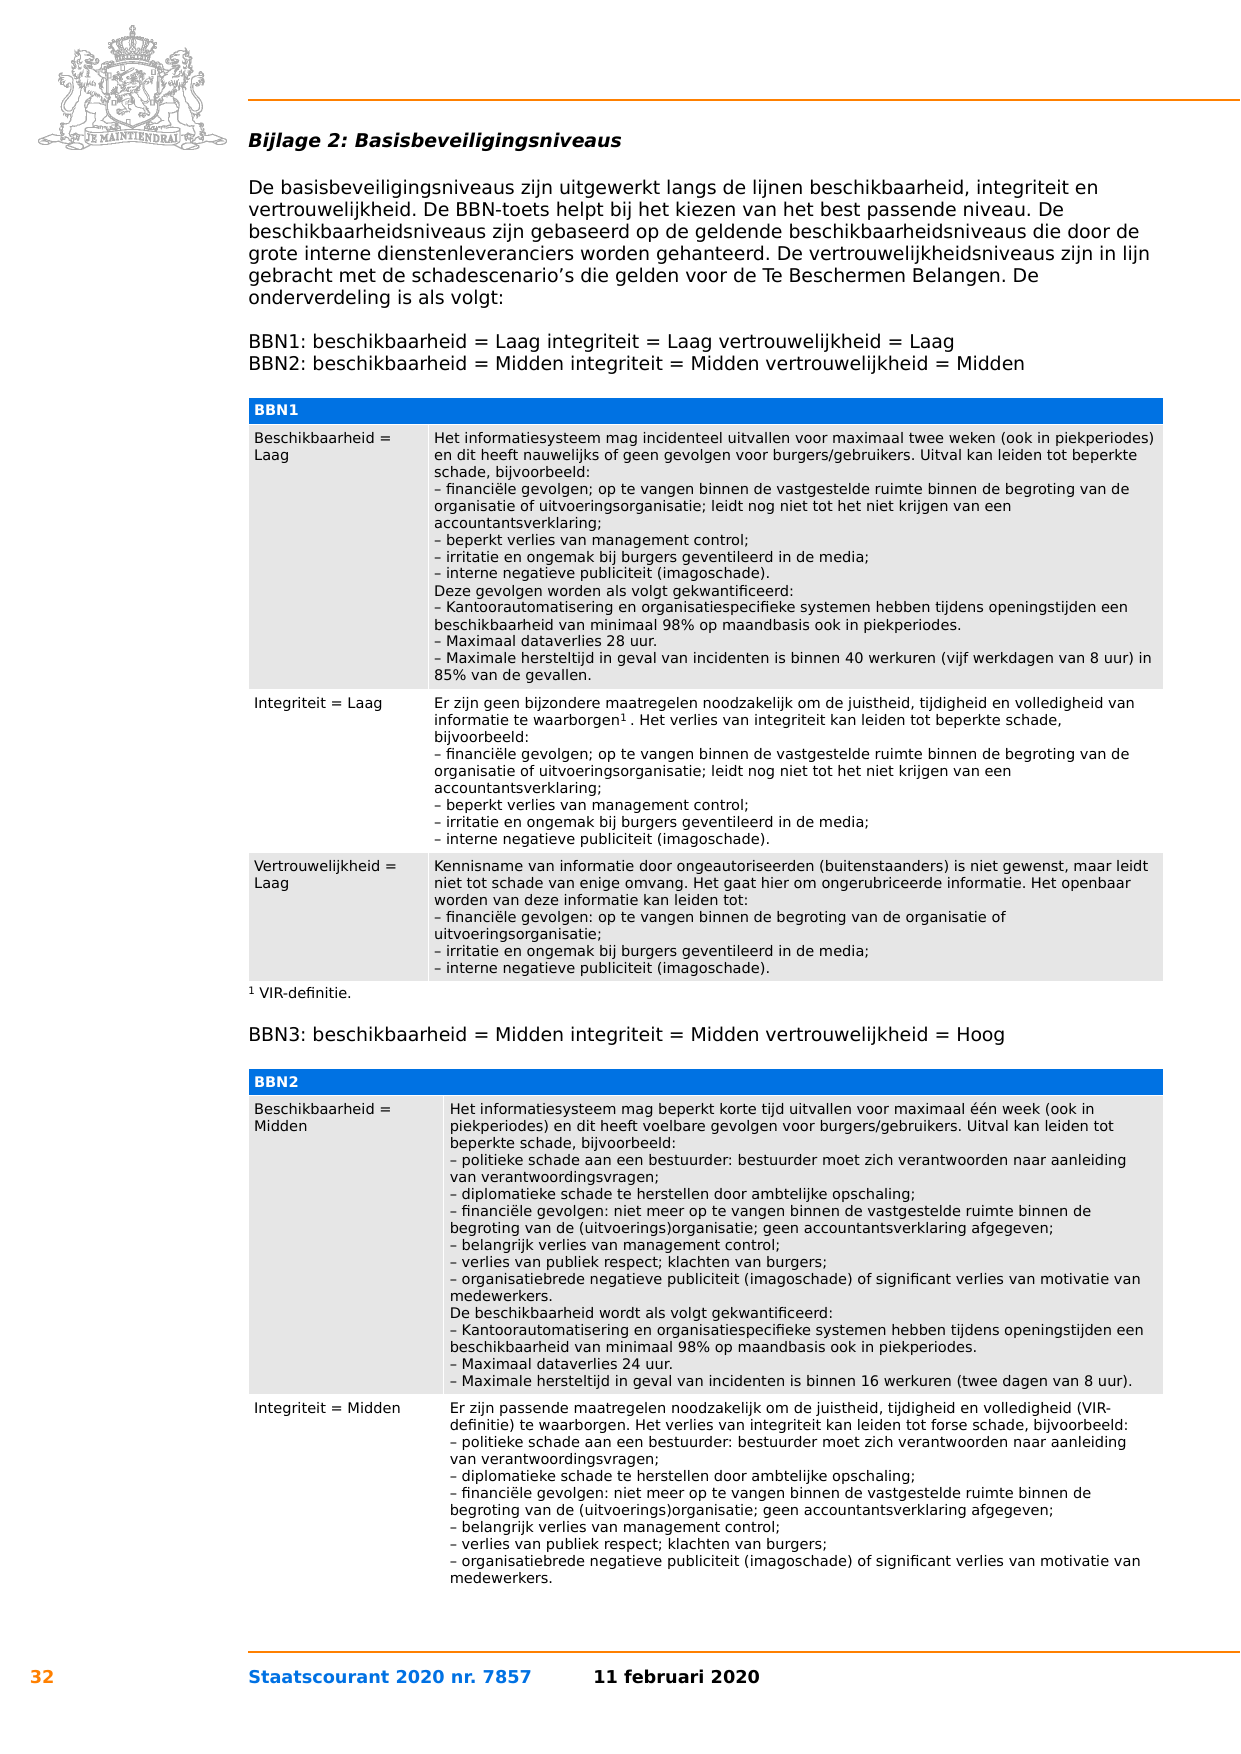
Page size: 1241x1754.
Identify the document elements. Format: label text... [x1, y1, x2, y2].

table_cell Er zijn geen bijzondere maatregelen noodzakelijk om de juistheid, tijdigheid en volledigheid van informatie te waarborgen1. Het verlies van integriteit kan leiden tot beperkte schade, bijvoorbeeld: – financiële gevolgen; op te vangen binnen de vastgestelde ruimte binnen de begroting van de organisatie of uitvoeringsorganisatie; leidt nog niet tot het niet krijgen van een accountantsverklaring; – beperkt verlies van management control; – irritatie en ongemak bij burgers geventileerd in de media; – interne negatieve publiciteit (imagoschade). [429, 690, 1163, 852]
subtitle Bijlage 2: Basisbeveiligingsniveaus [248, 130, 1163, 152]
table_cell Vertrouwelijkheid = Laag [249, 853, 428, 981]
table_cell Beschikbaarheid = Midden [249, 1096, 443, 1394]
text BBN1: beschikbaarheid = Laag integriteit = Laag vertrouwelijkheid = Laag [248, 331, 1163, 353]
table_cell Er zijn passende maatregelen noodzakelijk om de juistheid, tijdigheid en volledigheid (VIR-definitie) te waarborgen. Het verlies van integriteit kan leiden tot forse schade, bijvoorbeeld: – politieke schade aan een bestuurder: bestuurder moet zich verantwoorden naar aanleiding van verantwoordingsvragen; – diplomatieke schade te herstellen door ambtelijke opschaling; – financiële gevolgen: niet meer op te vangen binnen de vastgestelde ruimte binnen de begroting van de (uitvoerings)organisatie; geen accountantsverklaring afgegeven; – belangrijk verlies van management control; – verlies van publiek respect; klachten van burgers; – organisatiebrede negatieve publiciteit (imagoschade) of significant verlies van motivatie van medewerkers. [444, 1396, 1163, 1592]
table_cell Kennisname van informatie door ongeautoriseerden (buitenstaanders) is niet gewenst, maar leidt niet tot schade van enige omvang. Het gaat hier om ongerubriceerde informatie. Het openbaar worden van deze informatie kan leiden tot: – financiële gevolgen: op te vangen binnen de begroting van de organisatie of uitvoeringsorganisatie; – irritatie en ongemak bij burgers geventileerd in de media; – interne negatieve publiciteit (imagoschade). [429, 853, 1163, 981]
table_cell Integriteit = Midden [249, 1396, 443, 1592]
text BBN3: beschikbaarheid = Midden integriteit = Midden vertrouwelijkheid = Hoog [248, 1024, 1163, 1046]
table_cell Integriteit = Laag [249, 690, 428, 852]
text De basisbeveiligingsniveaus zijn uitgewerkt langs de lijnen beschikbaarheid, integriteit en vertrouwelijkheid. De BBN-toets helpt bij het kiezen van het best passende niveau. De beschikbaarheidsniveaus zijn gebaseerd op de geldende beschikbaarheidsniveaus die door de grote interne dienstenleveranciers worden gehanteerd. De vertrouwelijkheidsniveaus zijn in lijn gebracht met de schadescenario’s die gelden voor de Te Beschermen Belangen. De onderverdeling is als volgt: [248, 177, 1163, 309]
picture [38, 25, 227, 150]
table_cell 1 VIR-definitie. [248, 983, 1163, 1002]
table_header BBN1 [249, 398, 1163, 424]
table_cell Beschikbaarheid = Laag [249, 425, 428, 689]
text BBN2: beschikbaarheid = Midden integriteit = Midden vertrouwelijkheid = Midden [248, 353, 1163, 374]
table_cell Het informatiesysteem mag beperkt korte tijd uitvallen voor maximaal één week (ook in piekperiodes) en dit heeft voelbare gevolgen voor burgers/gebruikers. Uitval kan leiden tot beperkte schade, bijvoorbeeld: – politieke schade aan een bestuurder: bestuurder moet zich verantwoorden naar aanleiding van verantwoordingsvragen; – diplomatieke schade te herstellen door ambtelijke opschaling; – financiële gevolgen: niet meer op te vangen binnen de vastgestelde ruimte binnen de begroting van de (uitvoerings)organisatie; geen accountantsverklaring afgegeven; – belangrijk verlies van management control; – verlies van publiek respect; klachten van burgers; – organisatiebrede negatieve publiciteit (imagoschade) of significant verlies van motivatie van medewerkers. De beschikbaarheid wordt als volgt gekwantificeerd: – Kantoorautomatisering en organisatiespecifieke systemen hebben tijdens openingstijden een beschikbaarheid van minimaal 98% op maandbasis ook in piekperiodes. – Maximaal dataverlies 24 uur. – Maximale hersteltijd in geval van incidenten is binnen 16 werkuren (twee dagen van 8 uur). [444, 1096, 1163, 1394]
table_cell Het informatiesysteem mag incidenteel uitvallen voor maximaal twee weken (ook in piekperiodes) en dit heeft nauwelijks of geen gevolgen voor burgers/gebruikers. Uitval kan leiden tot beperkte schade, bijvoorbeeld: – financiële gevolgen; op te vangen binnen de vastgestelde ruimte binnen de begroting van de organisatie of uitvoeringsorganisatie; leidt nog niet tot het niet krijgen van een accountantsverklaring; – beperkt verlies van management control; – irritatie en ongemak bij burgers geventileerd in de media; – interne negatieve publiciteit (imagoschade). Deze gevolgen worden als volgt gekwantificeerd: – Kantoorautomatisering en organisatiespecifieke systemen hebben tijdens openingstijden een beschikbaarheid van minimaal 98% op maandbasis ook in piekperiodes. – Maximaal dataverlies 28 uur. – Maximale hersteltijd in geval van incidenten is binnen 40 werkuren (vijf werkdagen van 8 uur) in 85% van de gevallen. [429, 425, 1163, 689]
table_header BBN2 [249, 1069, 1163, 1095]
